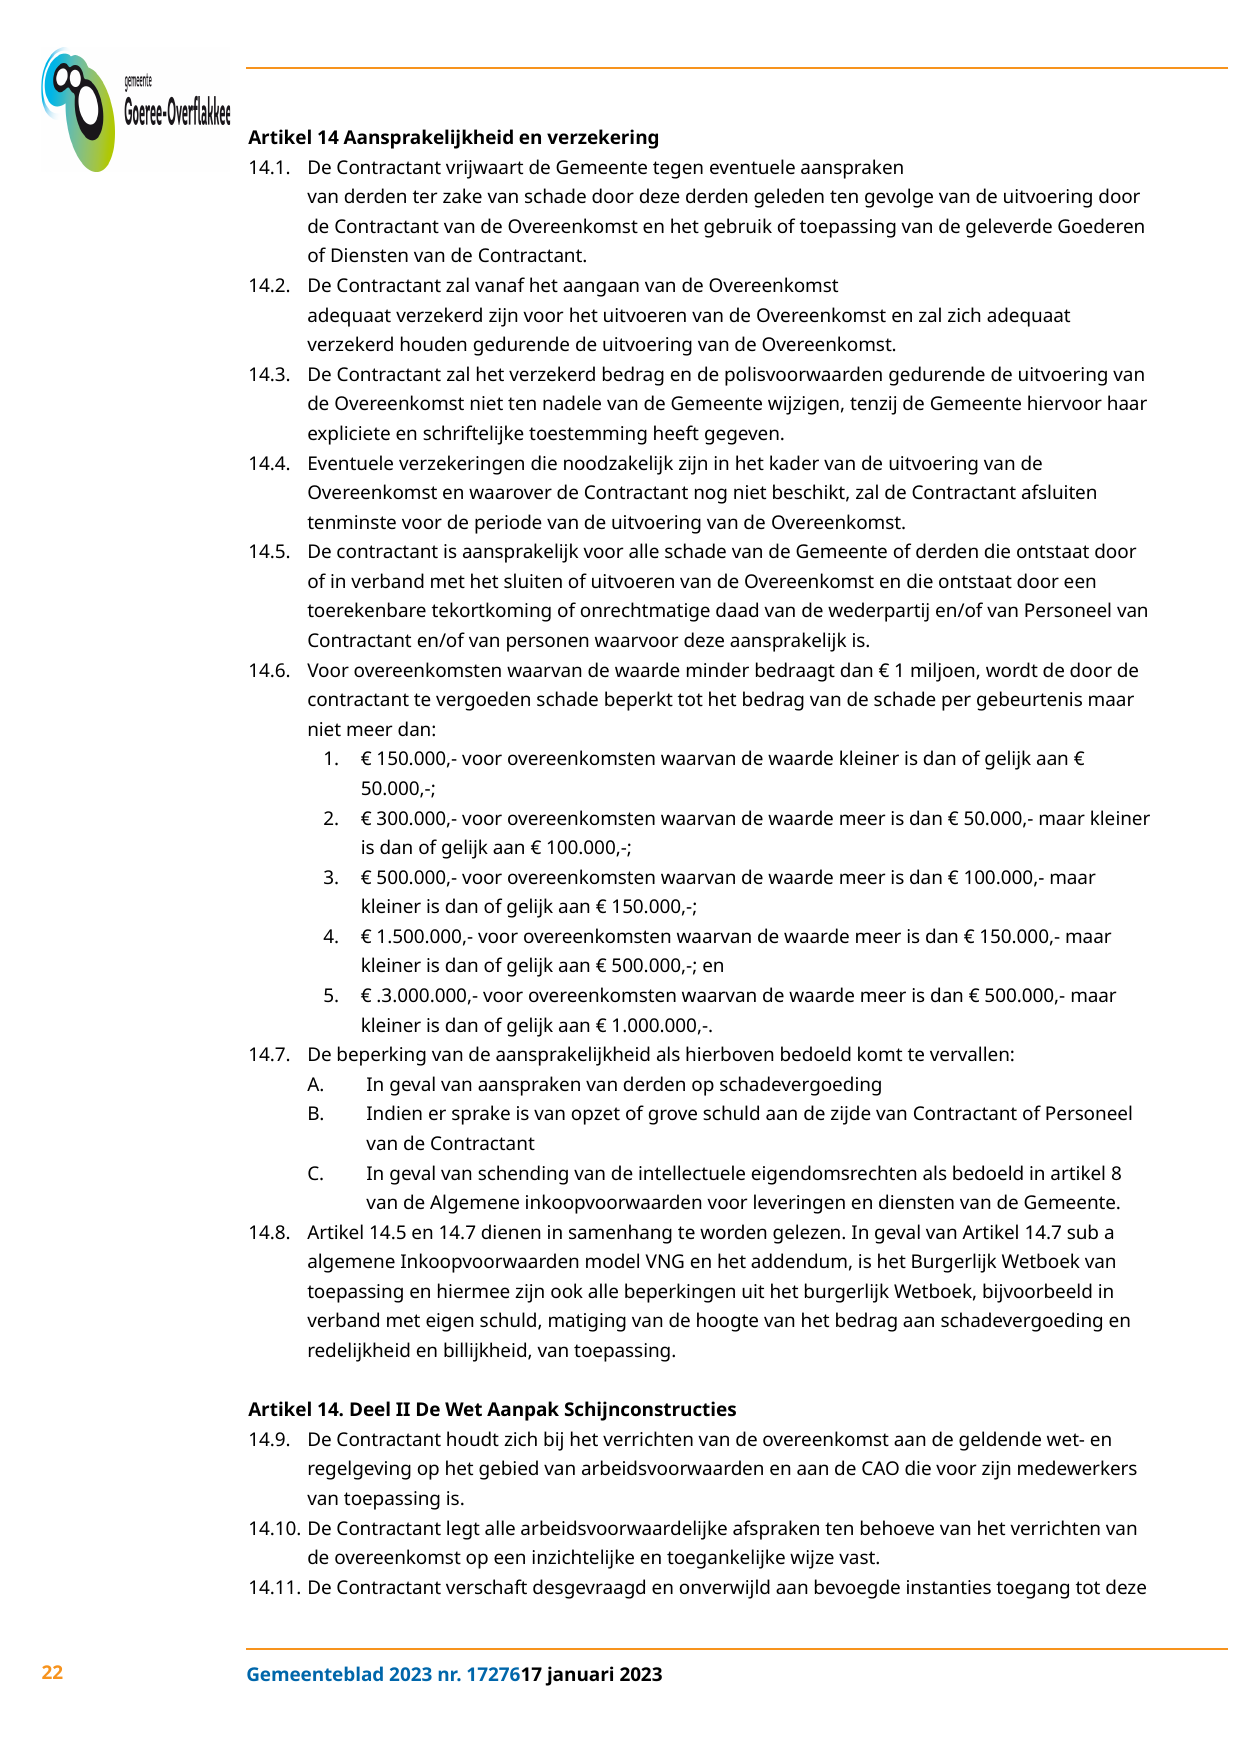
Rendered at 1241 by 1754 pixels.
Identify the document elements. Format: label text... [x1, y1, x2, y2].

list € 150.000,- voor overeenkomsten waarvan de waarde kleiner is dan of gelijk aan € 50.000,-; [323, 746, 1152, 801]
list De Contractant legt alle arbeidsvoorwaardelijke afspraken ten behoeve van het verrichten van de overeenkomst op een inzichtelijke en toegankelijke wijze vast. [248, 1515, 1152, 1570]
list € 500.000,- voor overeenkomsten waarvan de waarde meer is dan € 100.000,- maar kleiner is dan of gelijk aan € 150.000,-; [323, 864, 1152, 919]
list De Contractant houdt zich bij het verrichten van de overeenkomst aan de geldende wet- en regelgeving op het gebied van arbeidsvoorwaarden en aan de CAO die voor zijn medewerkers van toepassing is. [248, 1426, 1152, 1511]
list De Contractant zal vanaf het aangaan van de Overeenkomst adequaat verzekerd zijn voor het uitvoeren van de Overeenkomst en zal zich adequaat verzekerd houden gedurende de uitvoering van de Overeenkomst. [248, 272, 1152, 357]
list Eventuele verzekeringen die noodzakelijk zijn in het kader van de uitvoering van de Overeenkomst en waarover de Contractant nog niet beschikt, zal de Contractant afsluiten tenminste voor de periode van de uitvoering van de Overeenkomst. [248, 450, 1152, 535]
list De Contractant verschaft desgevraagd en onverwijld aan bevoegde instanties toegang tot deze [248, 1574, 1152, 1600]
list Voor overeenkomsten waarvan de waarde minder bedraagt dan € 1 miljoen, wordt de door de contractant te vergoeden schade beperkt tot het bedrag van de schade per gebeurtenis maar niet meer dan: [248, 657, 1152, 742]
list Indien er sprake is van opzet of grove schuld aan de zijde van Contractant of Personeel van de Contractant [307, 1101, 1152, 1156]
list De Contractant vrijwaart de Gemeente tegen eventuele aanspraken van derden ter zake van schade door deze derden geleden ten gevolge van de uitvoering door de Contractant van de Overeenkomst en het gebruik of toepassing van de geleverde Goederen of Diensten van de Contractant. [248, 154, 1152, 268]
list In geval van aanspraken van derden op schadevergoeding [307, 1071, 1152, 1097]
list € 300.000,- voor overeenkomsten waarvan de waarde meer is dan € 50.000,- maar kleiner is dan of gelijk aan € 100.000,-; [323, 805, 1152, 860]
list De Contractant zal het verzekerd bedrag en de polisvoorwaarden gedurende de uitvoering van de Overeenkomst niet ten nadele van de Gemeente wijzigen, tenzij de Gemeente hiervoor haar expliciete en schriftelijke toestemming heeft gegeven. [248, 361, 1152, 446]
list De beperking van de aansprakelijkheid als hierboven bedoeld komt te vervallen: [248, 1041, 1152, 1067]
text Artikel 14. Deel II De Wet Aanpak Schijnconstructies [248, 1396, 1152, 1422]
text Artikel 14 Aansprakelijkheid en verzekering [248, 124, 1152, 150]
list In geval van schending van de intellectuele eigendomsrechten als bedoeld in artikel 8 van de Algemene inkoopvoorwaarden voor leveringen en diensten van de Gemeente. [307, 1160, 1152, 1215]
list Artikel 14.5 en 14.7 dienen in samenhang te worden gelezen. In geval van Artikel 14.7 sub a algemene Inkoopvoorwaarden model VNG en het addendum, is het Burgerlijk Wetboek van toepassing en hiermee zijn ook alle beperkingen uit het burgerlijk Wetboek, bijvoorbeeld in verband met eigen schuld, matiging van de hoogte van het bedrag aan schadevergoeding en redelijkheid en billijkheid, van toepassing. [248, 1219, 1152, 1363]
list € .3.000.000,- voor overeenkomsten waarvan de waarde meer is dan € 500.000,- maar kleiner is dan of gelijk aan € 1.000.000,-. [323, 982, 1152, 1038]
list € 1.500.000,- voor overeenkomsten waarvan de waarde meer is dan € 150.000,- maar kleiner is dan of gelijk aan € 500.000,-; en [323, 923, 1152, 978]
list De contractant is aansprakelijk voor alle schade van de Gemeente of derden die ontstaat door of in verband met het sluiten of uitvoeren van de Overeenkomst en die ontstaat door een toerekenbare tekortkoming of onrechtmatige daad van de wederpartij en/of van Personeel van Contractant en/of van personen waarvoor deze aansprakelijk is. [248, 538, 1152, 653]
picture [41, 47, 231, 172]
